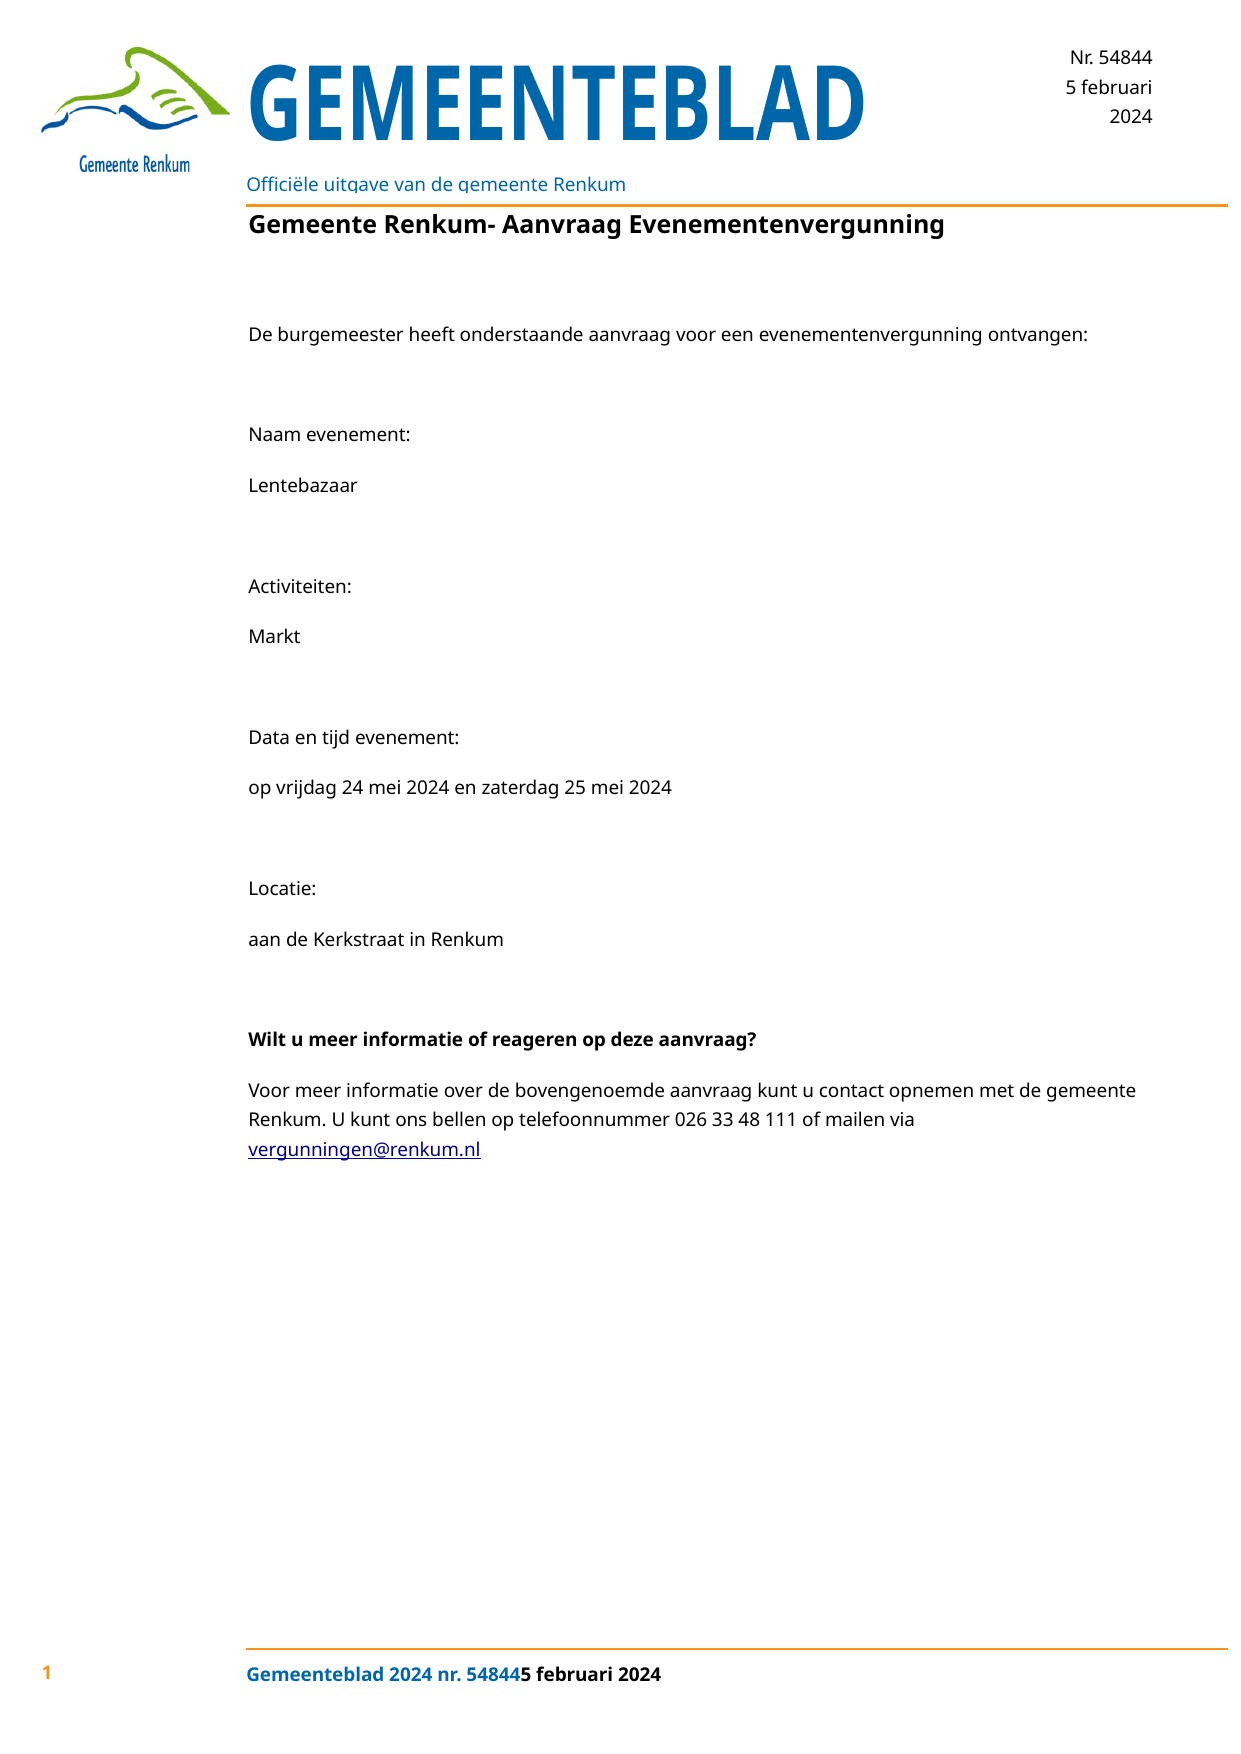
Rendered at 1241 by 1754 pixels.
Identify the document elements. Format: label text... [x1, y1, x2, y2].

text op vrijdag 24 mei 2024 en zaterdag 25 mei 2024 [248, 774, 1152, 800]
text Wilt u meer informatie of reageren op deze aanvraag? [248, 1027, 1152, 1052]
text aan de Kerkstraat in Renkum [248, 926, 1152, 951]
text De burgemeester heeft onderstaande aanvraag voor een evenementenvergunning ontvangen: [248, 321, 1152, 346]
text Lentebazaar [248, 472, 1152, 498]
picture [41, 47, 231, 172]
text Data en tijd evenement: [248, 724, 1152, 750]
text Locatie: [248, 875, 1152, 901]
text Activiteiten: [248, 573, 1152, 598]
text Markt [248, 623, 1152, 649]
text Gemeente Renkum- Aanvraag Evenementenvergunning [248, 207, 1152, 241]
text Voor meer informatie over de bovengenoemde aanvraag kunt u contact opnemen met de gemeente Renkum. U kunt ons bellen op telefoonnummer 026 33 48 111 of mailen via vergunningen@renkum.nl [248, 1077, 1152, 1162]
text Naam evenement: [248, 422, 1152, 447]
